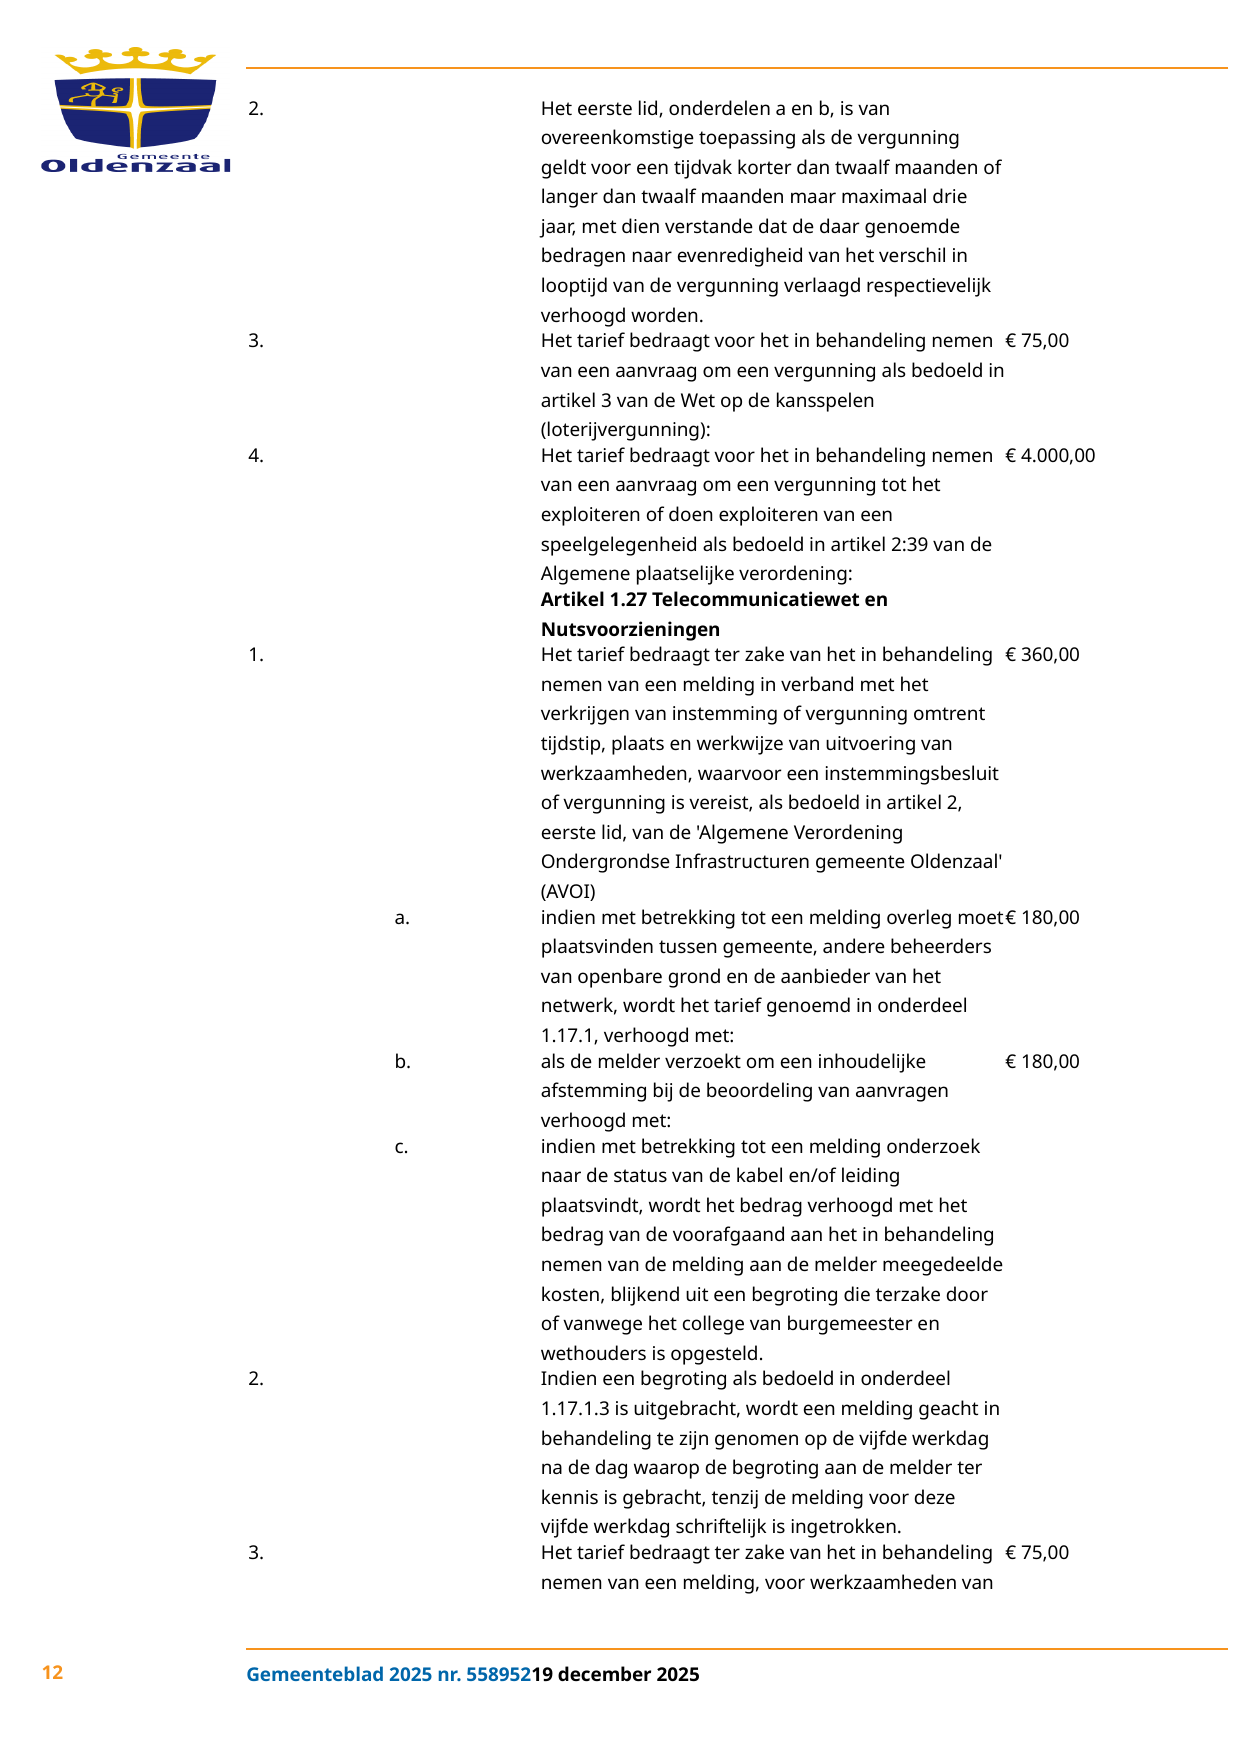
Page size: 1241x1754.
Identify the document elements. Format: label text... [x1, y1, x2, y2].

table_cell b. [394, 1048, 541, 1133]
table_cell [1005, 1133, 1152, 1366]
table_cell [248, 586, 394, 641]
table_cell € 180,00 [1005, 904, 1152, 1048]
table_cell Artikel 1.27 Telecommunicatiewet en Nutsvoorzieningen [541, 586, 1005, 641]
table_cell [394, 641, 541, 904]
table_cell Indien een begroting als bedoeld in onderdeel 1.17.1.3 is uitgebracht, wordt een melding geacht in behandeling te zijn genomen op de vijfde werkdag na de dag waarop de begroting aan de melder ter kennis is gebracht, tenzij de melding voor deze vijfde werkdag schriftelijk is ingetrokken. [541, 1366, 1005, 1539]
table_cell [248, 1133, 394, 1366]
table_cell € 180,00 [1005, 1048, 1152, 1133]
table_cell [394, 95, 541, 328]
table_cell 2. [248, 95, 394, 328]
table_cell € 75,00 [1005, 328, 1152, 442]
table_cell a. [394, 904, 541, 1048]
table_cell € 4.000,00 [1005, 442, 1152, 586]
table_cell c. [394, 1133, 541, 1366]
table_cell [1005, 586, 1152, 641]
table_cell Het tarief bedraagt ter zake van het in behandeling nemen van een melding in verband met het verkrijgen van instemming of vergunning omtrent tijdstip, plaats en werkwijze van uitvoering van werkzaamheden, waarvoor een instemmingsbesluit of vergunning is vereist, als bedoeld in artikel 2, eerste lid, van de 'Algemene Verordening Ondergrondse Infrastructuren gemeente Oldenzaal' (AVOI) [541, 641, 1005, 904]
picture [41, 47, 231, 172]
table_cell indien met betrekking tot een melding onderzoek naar de status van de kabel en/of leiding plaatsvindt, wordt het bedrag verhoogd met het bedrag van de voorafgaand aan het in behandeling nemen van de melding aan de melder meegedeelde kosten, blijkend uit een begroting die terzake door of vanwege het college van burgemeester en wethouders is opgesteld. [541, 1133, 1005, 1366]
table_cell Het tarief bedraagt voor het in behandeling nemen van een aanvraag om een vergunning als bedoeld in artikel 3 van de Wet op de kansspelen (loterijvergunning): [541, 328, 1005, 442]
table_cell [394, 1539, 541, 1594]
table_cell 1. [248, 641, 394, 904]
table_cell [1005, 95, 1152, 328]
table_cell [394, 442, 541, 586]
table_cell indien met betrekking tot een melding overleg moet plaatsvinden tussen gemeente, andere beheerders van openbare grond en de aanbieder van het netwerk, wordt het tarief genoemd in onderdeel 1.17.1, verhoogd met: [541, 904, 1005, 1048]
table_cell € 360,00 [1005, 641, 1152, 904]
table_cell [394, 328, 541, 442]
table_cell Het tarief bedraagt ter zake van het in behandeling nemen van een melding, voor werkzaamheden van [541, 1539, 1005, 1594]
table_cell [1005, 1366, 1152, 1539]
table_cell Het eerste lid, onderdelen a en b, is van overeenkomstige toepassing als de vergunning geldt voor een tijdvak korter dan twaalf maanden of langer dan twaalf maanden maar maximaal drie jaar, met dien verstande dat de daar genoemde bedragen naar evenredigheid van het verschil in looptijd van de vergunning verlaagd respectievelijk verhoogd worden. [541, 95, 1005, 328]
table_cell 4. [248, 442, 394, 586]
table_cell Het tarief bedraagt voor het in behandeling nemen van een aanvraag om een vergunning tot het exploiteren of doen exploiteren van een speelgelegenheid als bedoeld in artikel 2:39 van de Algemene plaatselijke verordening: [541, 442, 1005, 586]
table_cell 3. [248, 1539, 394, 1594]
table_cell 3. [248, 328, 394, 442]
table_cell [394, 586, 541, 641]
table_cell 2. [248, 1366, 394, 1539]
table_cell [248, 1048, 394, 1133]
table_cell [248, 904, 394, 1048]
table_cell [394, 1366, 541, 1539]
table_cell als de melder verzoekt om een inhoudelijke afstemming bij de beoordeling van aanvragen verhoogd met: [541, 1048, 1005, 1133]
table_cell € 75,00 [1005, 1539, 1152, 1594]
